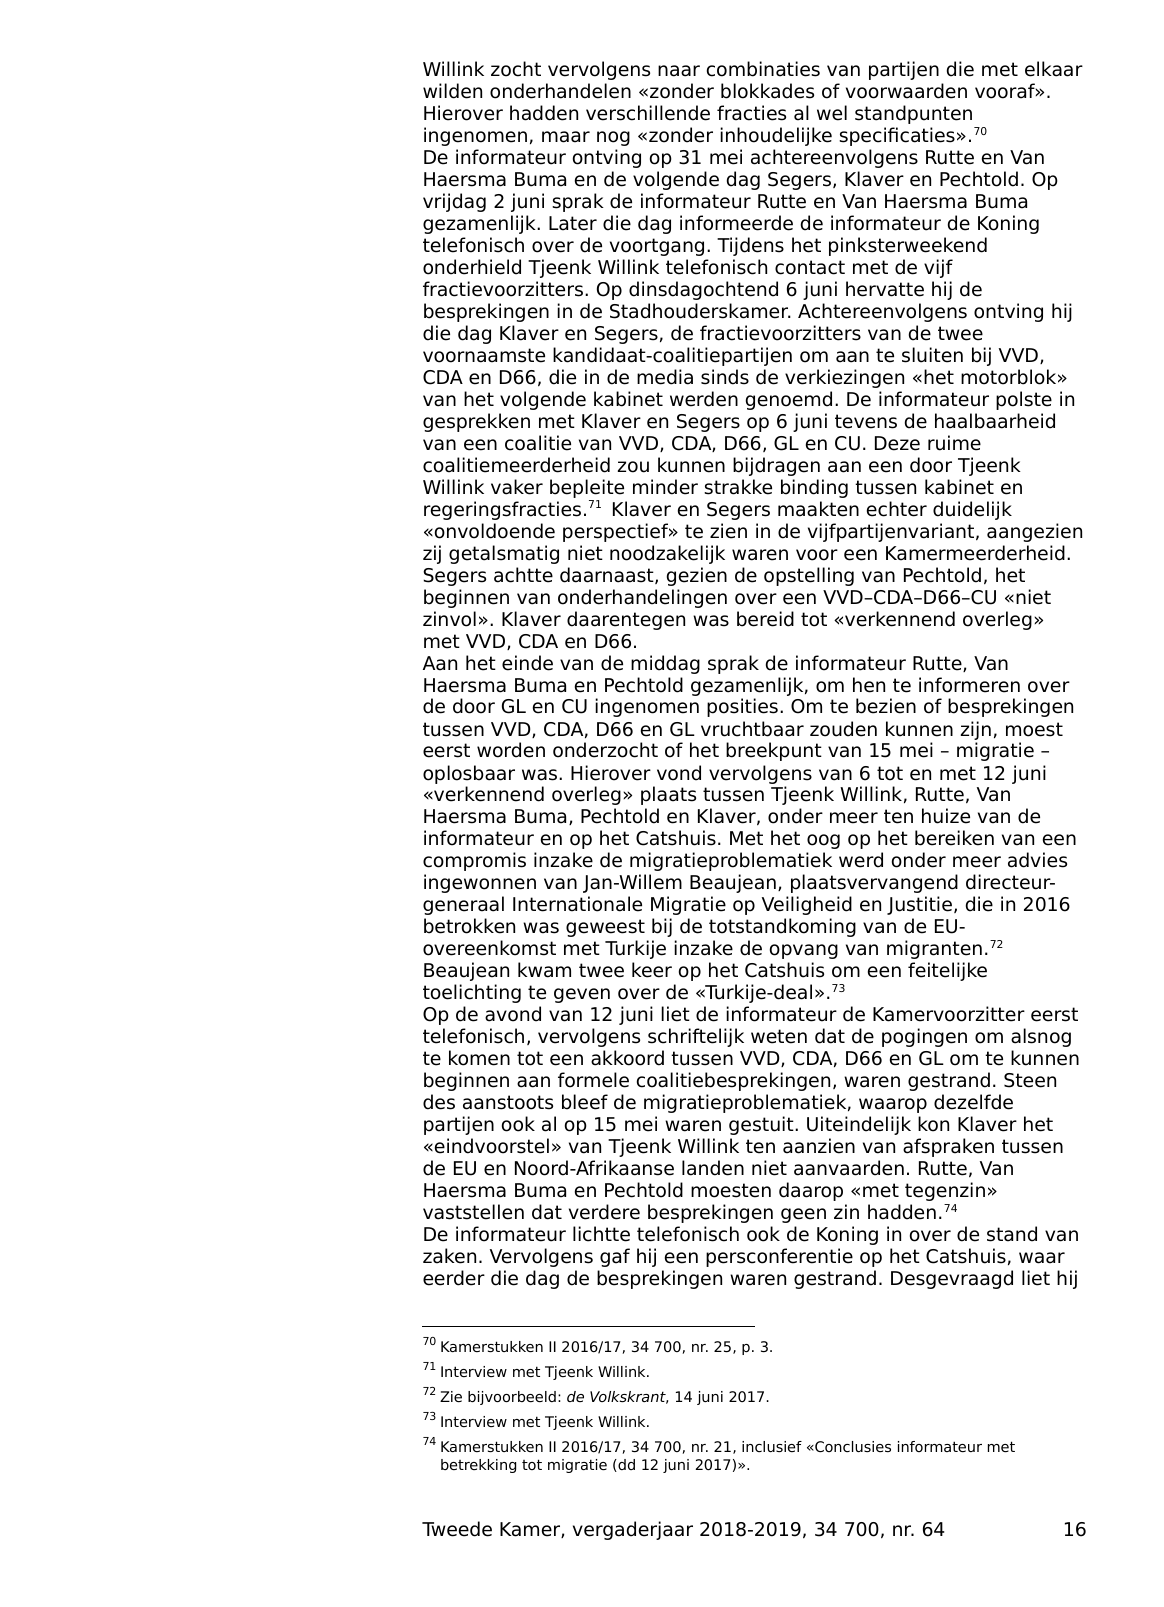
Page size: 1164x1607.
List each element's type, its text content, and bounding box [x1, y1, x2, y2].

text Kamerstukken II 2016/17, 34 700, nr. 21, inclusief «Conclusies informateur met betrekking tot migratie (dd 12 juni 2017)». [422, 1435, 1087, 1474]
text Op de avond van 12 juni liet de informateur de Kamervoorzitter eerst telefonisch, vervolgens schriftelijk weten dat de pogingen om alsnog te komen tot een akkoord tussen VVD, CDA, D66 en GL om te kunnen beginnen aan formele coalitiebesprekingen, waren gestrand. Steen des aanstoots bleef de migratieproblematiek, waarop dezelfde partijen ook al op 15 mei waren gestuit. Uiteindelijk kon Klaver het «eindvoorstel» van Tjeenk Willink ten aanzien van afspraken tussen de EU en Noord-Afrikaanse landen niet aanvaarden. Rutte, Van Haersma Buma en Pechtold moesten daarop «met tegenzin» vaststellen dat verdere besprekingen geen zin hadden. [422, 1004, 1087, 1224]
text Interview met Tjeenk Willink. [422, 1360, 1087, 1382]
text Zie bijvoorbeeld: de Volkskrant, 14 juni 2017. [422, 1385, 1087, 1407]
text Aan het einde van de middag sprak de informateur Rutte, Van Haersma Buma en Pechtold gezamenlijk, om hen te informeren over de door GL en CU ingenomen posities. Om te bezien of besprekingen tussen VVD, CDA, D66 en GL vruchtbaar zouden kunnen zijn, moest eerst worden onderzocht of het breekpunt van 15 mei – migratie – oplosbaar was. Hierover vond vervolgens van 6 tot en met 12 juni «verkennend overleg» plaats tussen Tjeenk Willink, Rutte, Van Haersma Buma, Pechtold en Klaver, onder meer ten huize van de informateur en op het Catshuis. Met het oog op het bereiken van een compromis inzake de migratieproblematiek werd onder meer advies ingewonnen van Jan-Willem Beaujean, plaatsvervangend directeur-generaal Internationale Migratie op Veiligheid en Justitie, die in 2016 betrokken was geweest bij de totstandkoming van de EU-overeenkomst met Turkije inzake de opvang van migranten. Beaujean kwam twee keer op het Catshuis om een feitelijke toelichting te geven over de «Turkije-deal». [422, 652, 1087, 1004]
text Willink zocht vervolgens naar combinaties van partijen die met elkaar wilden onderhandelen «zonder blokkades of voorwaarden vooraf». Hierover hadden verschillende fracties al wel standpunten ingenomen, maar nog «zonder inhoudelijke specificaties». [422, 59, 1087, 147]
text Kamerstukken II 2016/17, 34 700, nr. 25, p. 3. [422, 1335, 1087, 1357]
text Interview met Tjeenk Willink. [422, 1410, 1087, 1432]
text De informateur ontving op 31 mei achtereenvolgens Rutte en Van Haersma Buma en de volgende dag Segers, Klaver en Pechtold. Op vrijdag 2 juni sprak de informateur Rutte en Van Haersma Buma gezamenlijk. Later die dag informeerde de informateur de Koning telefonisch over de voortgang. Tijdens het pinksterweekend onderhield Tjeenk Willink telefonisch contact met de vijf fractievoorzitters. Op dinsdagochtend 6 juni hervatte hij de besprekingen in de Stadhouderskamer. Achtereenvolgens ontving hij die dag Klaver en Segers, de fractievoorzitters van de twee voornaamste kandidaat-coalitiepartijen om aan te sluiten bij VVD, CDA en D66, die in de media sinds de verkiezingen «het motorblok» van het volgende kabinet werden genoemd. De informateur polste in gesprekken met Klaver en Segers op 6 juni tevens de haalbaarheid van een coalitie van VVD, CDA, D66, GL en CU. Deze ruime coalitiemeerderheid zou kunnen bijdragen aan een door Tjeenk Willink vaker bepleite minder strakke binding tussen kabinet en regeringsfracties. Klaver en Segers maakten echter duidelijk «onvoldoende perspectief» te zien in de vijfpartijenvariant, aangezien zij getalsmatig niet noodzakelijk waren voor een Kamermeerderheid. Segers achtte daarnaast, gezien de opstelling van Pechtold, het beginnen van onderhandelingen over een VVD–CDA–D66–CU «niet zinvol». Klaver daarentegen was bereid tot «verkennend overleg» met VVD, CDA en D66. [422, 147, 1087, 652]
text De informateur lichtte telefonisch ook de Koning in over de stand van zaken. Vervolgens gaf hij een persconferentie op het Catshuis, waar eerder die dag de besprekingen waren gestrand. Desgevraagd liet hij [422, 1224, 1087, 1290]
